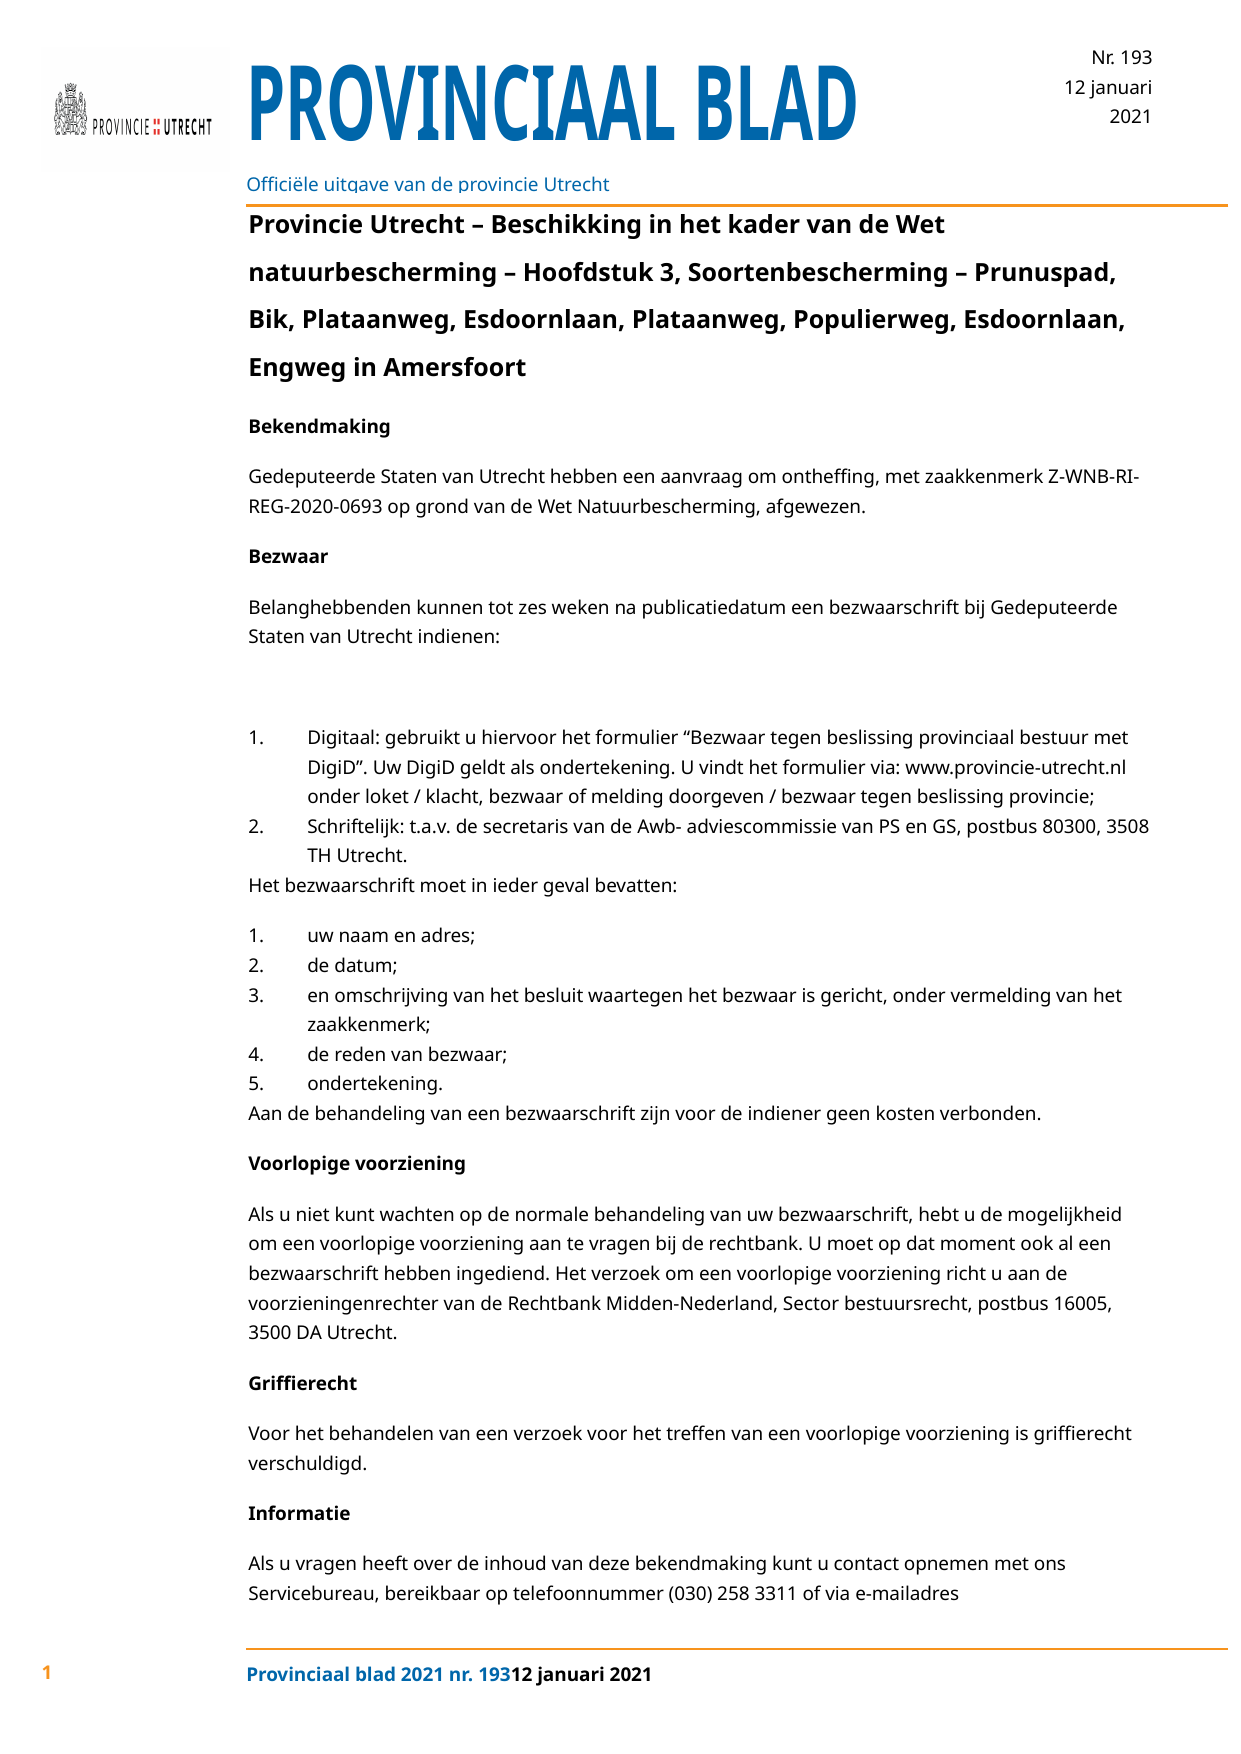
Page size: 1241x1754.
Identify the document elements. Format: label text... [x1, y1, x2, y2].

text Bekendmaking [248, 413, 1152, 439]
list en omschrijving van het besluit waartegen het bezwaar is gericht, onder vermelding van het zaakkenmerk; [248, 982, 1152, 1037]
list ondertekening. [248, 1071, 1152, 1096]
list uw naam en adres; [248, 923, 1152, 948]
list de reden van bezwaar; [248, 1041, 1152, 1067]
text Belanghebbenden kunnen tot zes weken na publicatiedatum een bezwaarschrift bij Gedeputeerde Staten van Utrecht indienen: [248, 594, 1152, 649]
text Griffierecht [248, 1370, 1152, 1396]
text Voor het behandelen van een verzoek voor het treffen van een voorlopige voorziening is griffierecht verschuldigd. [248, 1420, 1152, 1476]
text Gedeputeerde Staten van Utrecht hebben een aanvraag om ontheffing, met zaakkenmerk Z-WNB-RI-REG-2020-0693 op grond van de Wet Natuurbescherming, afgewezen. [248, 463, 1152, 519]
text Als u vragen heeft over de inhoud van deze bekendmaking kunt u contact opnemen met ons Servicebureau, bereikbaar op telefoonnummer (030) 258 3311 of via e-mailadres [248, 1551, 1152, 1606]
list Digitaal: gebruikt u hiervoor het formulier “Bezwaar tegen beslissing provinciaal bestuur met DigiD”. Uw DigiD geldt als ondertekening. U vindt het formulier via: www.provincie-utrecht.nl onder loket / klacht, bezwaar of melding doorgeven / bezwaar tegen beslissing provincie; [248, 724, 1152, 809]
list de datum; [248, 952, 1152, 978]
text Voorlopige voorziening [248, 1151, 1152, 1176]
text Als u niet kunt wachten op de normale behandeling van uw bezwaarschrift, hebt u de mogelijkheid om een voorlopige voorziening aan te vragen bij de rechtbank. U moet op dat moment ook al een bezwaarschrift hebben ingediend. Het verzoek om een voorlopige voorziening richt u aan de voorzieningenrechter van de Rechtbank Midden-Nederland, Sector bestuursrecht, postbus 16005, 3500 DA Utrecht. [248, 1201, 1152, 1345]
text Provincie Utrecht – Beschikking in het kader van de Wet natuurbescherming – Hoofdstuk 3, Soortenbescherming – Prunuspad, Bik, Plataanweg, Esdoornlaan, Plataanweg, Populierweg, Esdoornlaan, Engweg in Amersfoort [248, 207, 1152, 384]
text Het bezwaarschrift moet in ieder geval bevatten: [248, 872, 1152, 898]
list Schriftelijk: t.a.v. de secretaris van de Awb- adviescommissie van PS en GS, postbus 80300, 3508 TH Utrecht. [248, 813, 1152, 868]
text Bezwaar [248, 543, 1152, 569]
text Informatie [248, 1500, 1152, 1526]
picture [41, 47, 231, 172]
text Aan de behandeling van een bezwaarschrift zijn voor de indiener geen kosten verbonden. [248, 1100, 1152, 1126]
